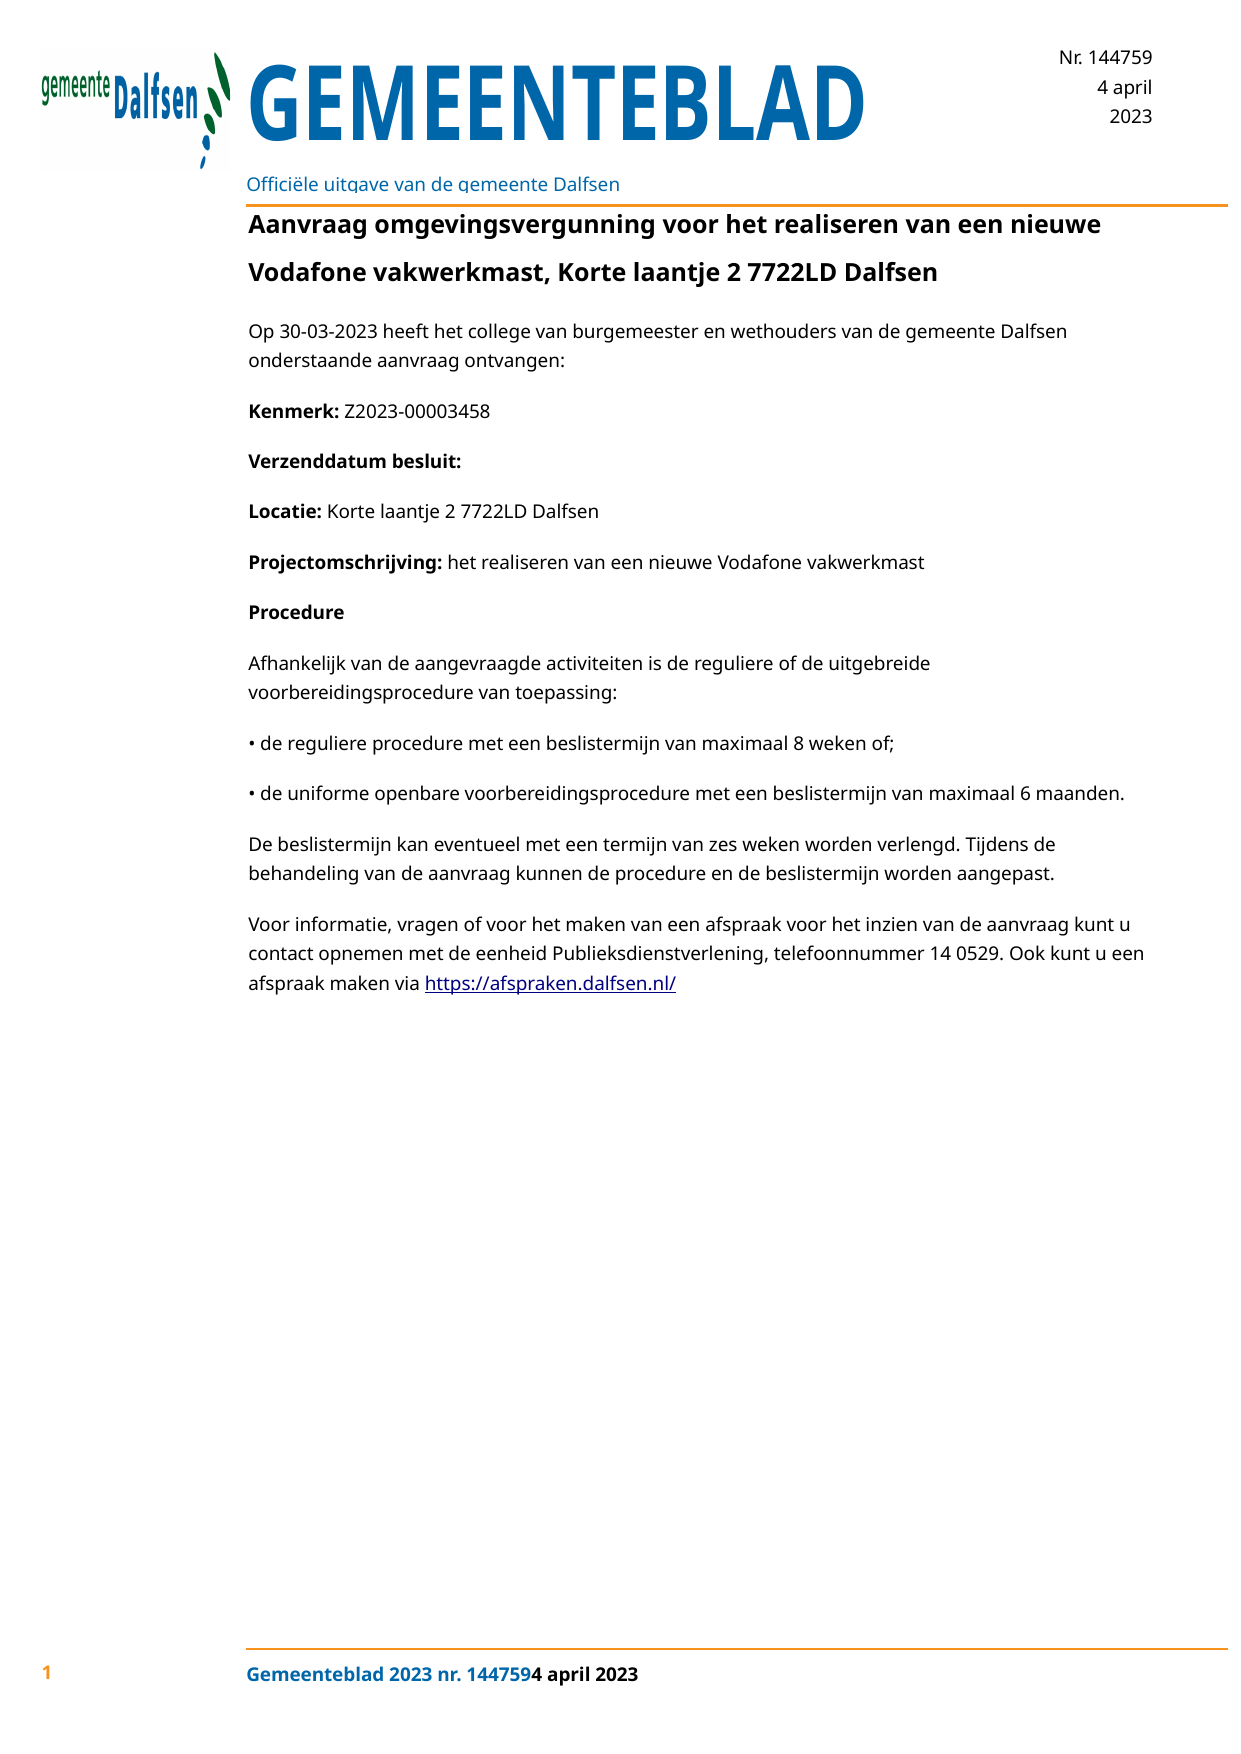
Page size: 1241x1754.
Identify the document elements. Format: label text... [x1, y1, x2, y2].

text Procedure [248, 599, 1152, 625]
text Locatie: Korte laantje 2 7722LD Dalfsen [248, 499, 1152, 524]
text Verzenddatum besluit: [248, 448, 1152, 474]
text De beslistermijn kan eventueel met een termijn van zes weken worden verlengd. Tijdens de behandeling van de aanvraag kunnen de procedure en de beslistermijn worden aangepast. [248, 831, 1152, 886]
text • de uniforme openbare voorbereidingsprocedure met een beslistermijn van maximaal 6 maanden. [248, 780, 1152, 806]
text Op 30-03-2023 heeft het college van burgemeester en wethouders van de gemeente Dalfsen onderstaande aanvraag ontvangen: [248, 318, 1152, 373]
text Projectomschrijving: het realiseren van een nieuwe Vodafone vakwerkmast [248, 549, 1152, 575]
text Aanvraag omgevingsvergunning voor het realiseren van een nieuwe Vodafone vakwerkmast, Korte laantje 2 7722LD Dalfsen [248, 207, 1152, 288]
text Afhankelijk van de aangevraagde activiteiten is de reguliere of de uitgebreide voorbereidingsprocedure van toepassing: [248, 650, 1152, 705]
picture [41, 47, 231, 172]
text Voor informatie, vragen of voor het maken van een afspraak voor het inzien van de aanvraag kunt u contact opnemen met de eenheid Publieksdienstverlening, telefoonnummer 14 0529. Ook kunt u een afspraak maken via https://afspraken.dalfsen.nl/ [248, 911, 1152, 996]
text • de reguliere procedure met een beslistermijn van maximaal 8 weken of; [248, 730, 1152, 756]
text Kenmerk: Z2023-00003458 [248, 398, 1152, 424]
